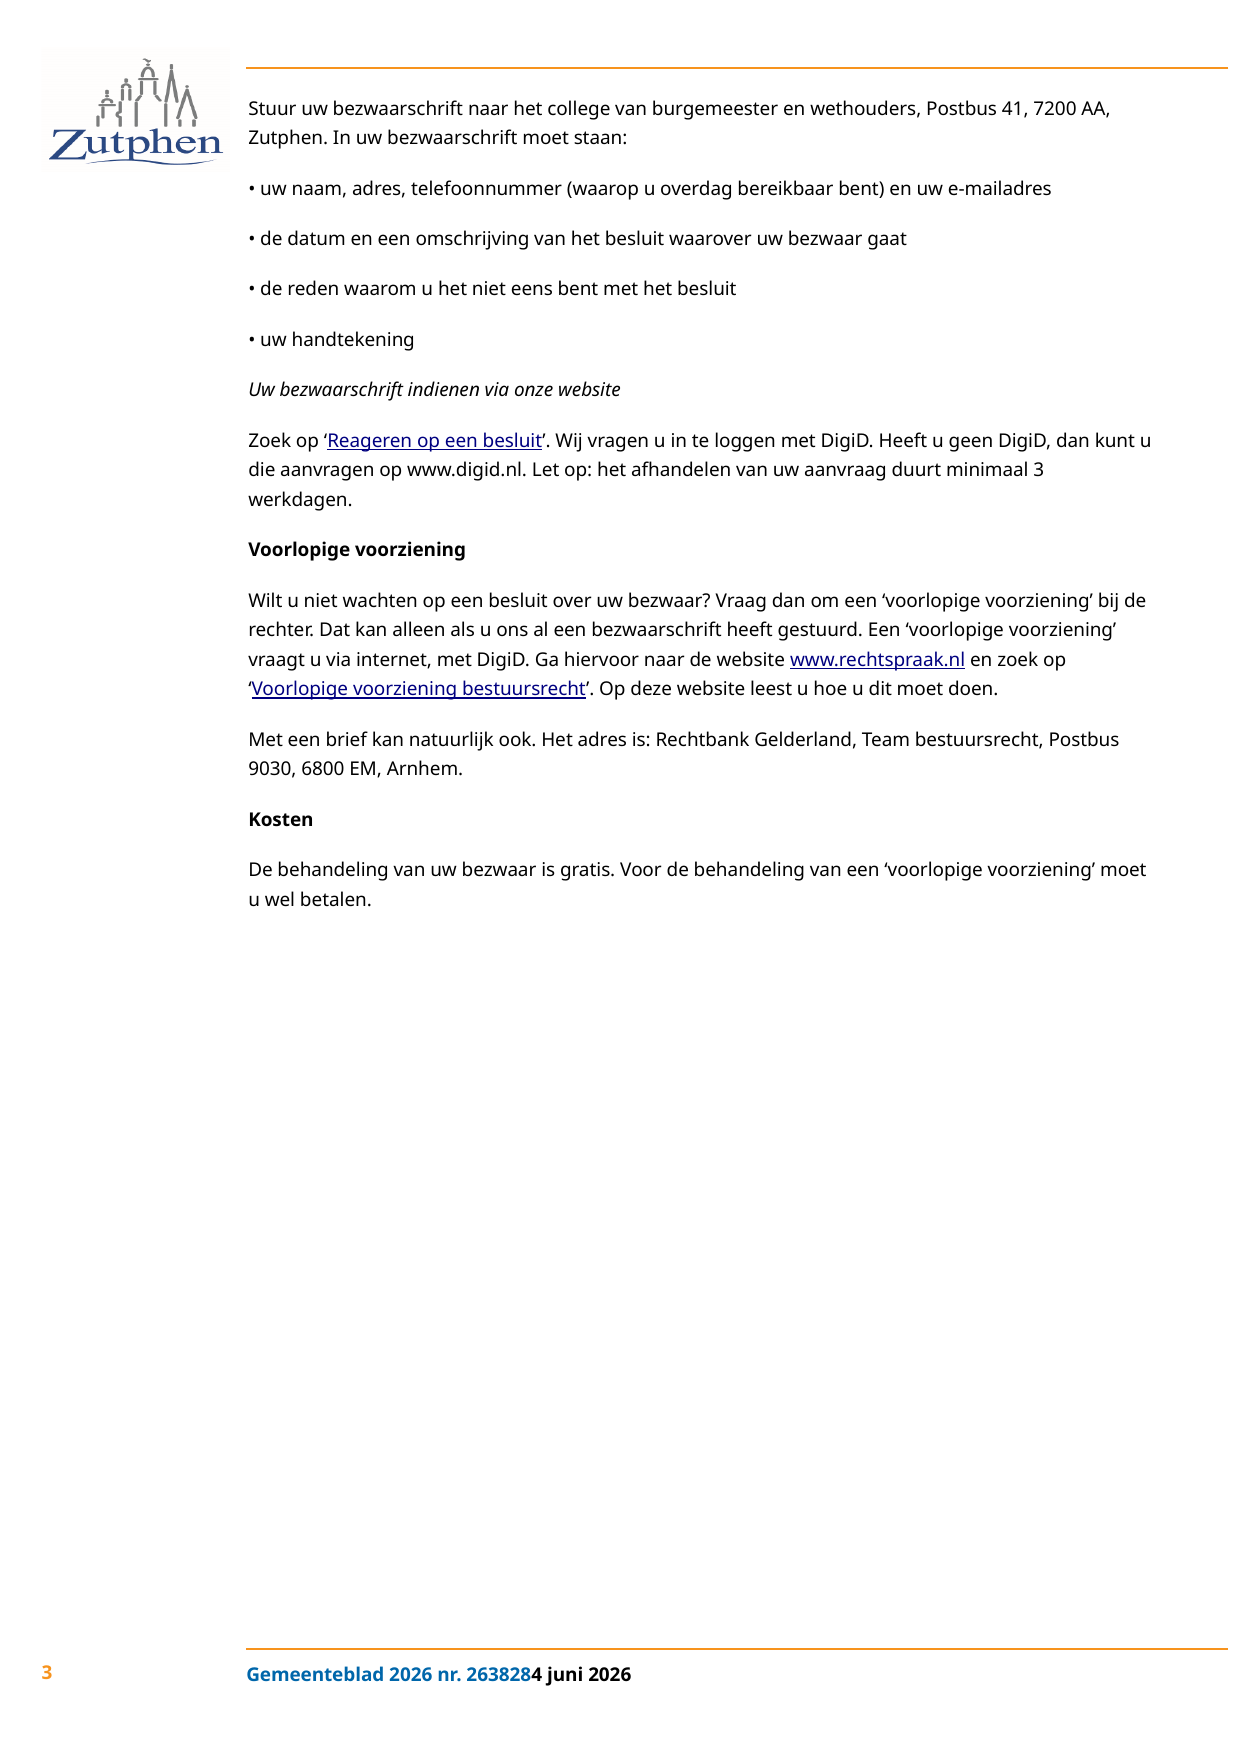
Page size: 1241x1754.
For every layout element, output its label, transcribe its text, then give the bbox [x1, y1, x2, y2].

text Stuur uw bezwaarschrift naar het college van burgemeester en wethouders, Postbus 41, 7200 AA, Zutphen. In uw bezwaarschrift moet staan: [248, 95, 1152, 150]
text Kosten [248, 806, 1152, 832]
text • de reden waarom u het niet eens bent met het besluit [248, 276, 1152, 301]
text Uw bezwaarschrift indienen via onze website [248, 376, 1152, 402]
text • de datum en een omschrijving van het besluit waarover uw bezwaar gaat [248, 225, 1152, 251]
text Met een brief kan natuurlijk ook. Het adres is: Rechtbank Gelderland, Team bestuursrecht, Postbus 9030, 6800 EM, Arnhem. [248, 726, 1152, 781]
text • uw naam, adres, telefoonnummer (waarop u overdag bereikbaar bent) en uw e-mailadres [248, 175, 1152, 201]
picture [41, 47, 231, 172]
text Zoek op ‘Reageren op een besluit’. Wij vragen u in te loggen met DigiD. Heeft u geen DigiD, dan kunt u die aanvragen op www.digid.nl. Let op: het afhandelen van uw aanvraag duurt minimaal 3 werkdagen. [248, 427, 1152, 512]
text Wilt u niet wachten op een besluit over uw bezwaar? Vraag dan om een ‘voorlopige voorziening’ bij de rechter. Dat kan alleen als u ons al een bezwaarschrift heeft gestuurd. Een ‘voorlopige voorziening’ vraagt u via internet, met DigiD. Ga hiervoor naar de website www.rechtspraak.nl en zoek op ‘Voorlopige voorziening bestuursrecht’. Op deze website leest u hoe u dit moet doen. [248, 587, 1152, 701]
text Voorlopige voorziening [248, 536, 1152, 562]
text De behandeling van uw bezwaar is gratis. Voor de behandeling van een ‘voorlopige voorziening’ moet u wel betalen. [248, 856, 1152, 912]
text • uw handtekening [248, 326, 1152, 352]
